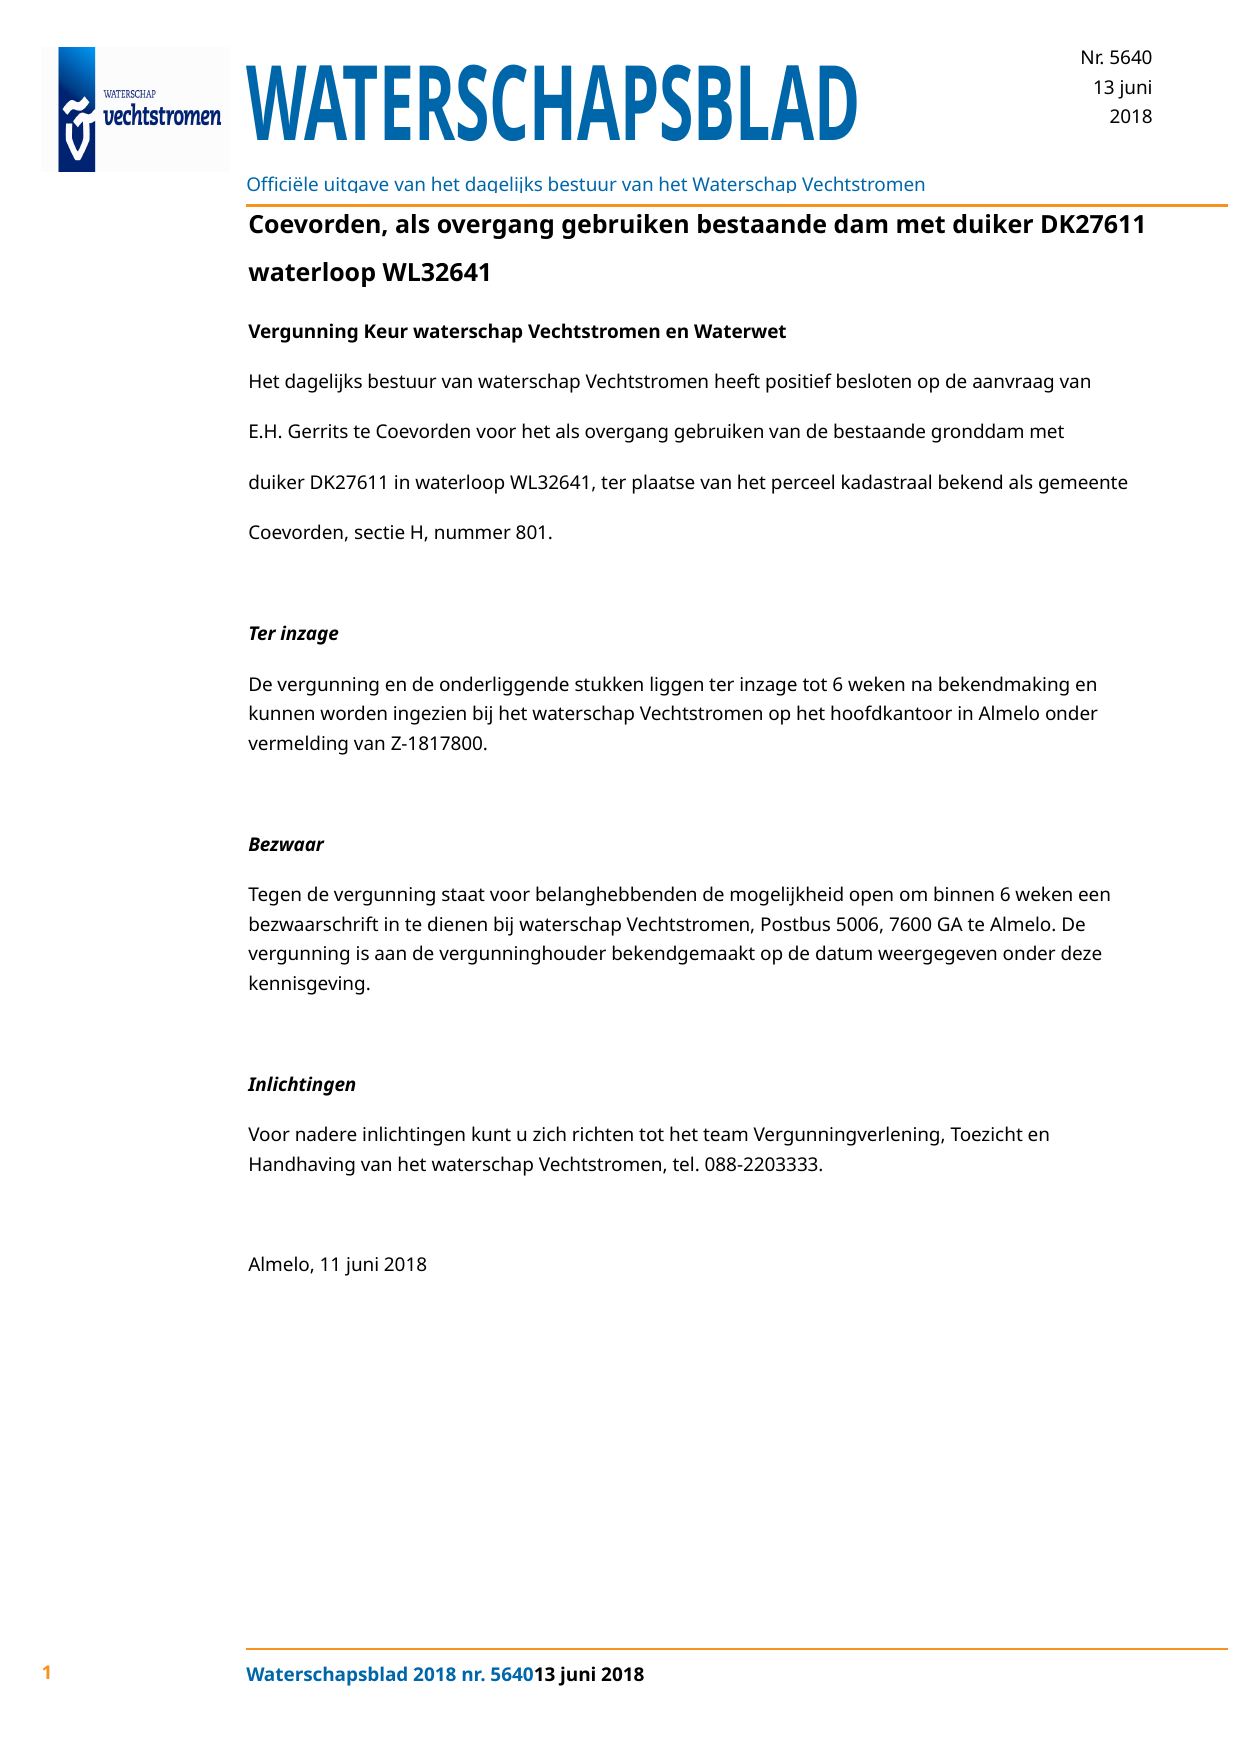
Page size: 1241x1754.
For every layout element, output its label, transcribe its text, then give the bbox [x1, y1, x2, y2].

text Voor nadere inlichtingen kunt u zich richten tot het team Vergunningverlening, Toezicht en Handhaving van het waterschap Vechtstromen, tel. 088-2203333. [248, 1121, 1152, 1177]
text Inlichtingen [248, 1071, 1152, 1097]
picture [41, 47, 231, 172]
text Coevorden, als overgang gebruiken bestaande dam met duiker DK27611 waterloop WL32641 [248, 207, 1152, 288]
text Bezwaar [248, 831, 1152, 857]
text Almelo, 11 juni 2018 [248, 1252, 1152, 1277]
text Tegen de vergunning staat voor belanghebbenden de mogelijkheid open om binnen 6 weken een bezwaarschrift in te dienen bij waterschap Vechtstromen, Postbus 5006, 7600 GA te Almelo. De vergunning is aan de vergunninghouder bekendgemaakt op de datum weergegeven onder deze kennisgeving. [248, 881, 1152, 996]
text Coevorden, sectie H, nummer 801. [248, 519, 1152, 545]
text De vergunning en de onderliggende stukken liggen ter inzage tot 6 weken na bekendmaking en kunnen worden ingezien bij het waterschap Vechtstromen op het hoofdkantoor in Almelo onder vermelding van Z-1817800. [248, 671, 1152, 756]
text duiker DK27611 in waterloop WL32641, ter plaatse van het perceel kadastraal bekend als gemeente [248, 469, 1152, 495]
text E.H. Gerrits te Coevorden voor het als overgang gebruiken van de bestaande gronddam met [248, 419, 1152, 444]
text Vergunning Keur waterschap Vechtstromen en Waterwet [248, 318, 1152, 344]
text Het dagelijks bestuur van waterschap Vechtstromen heeft positief besloten op de aanvraag van [248, 368, 1152, 394]
text Ter inzage [248, 620, 1152, 646]
